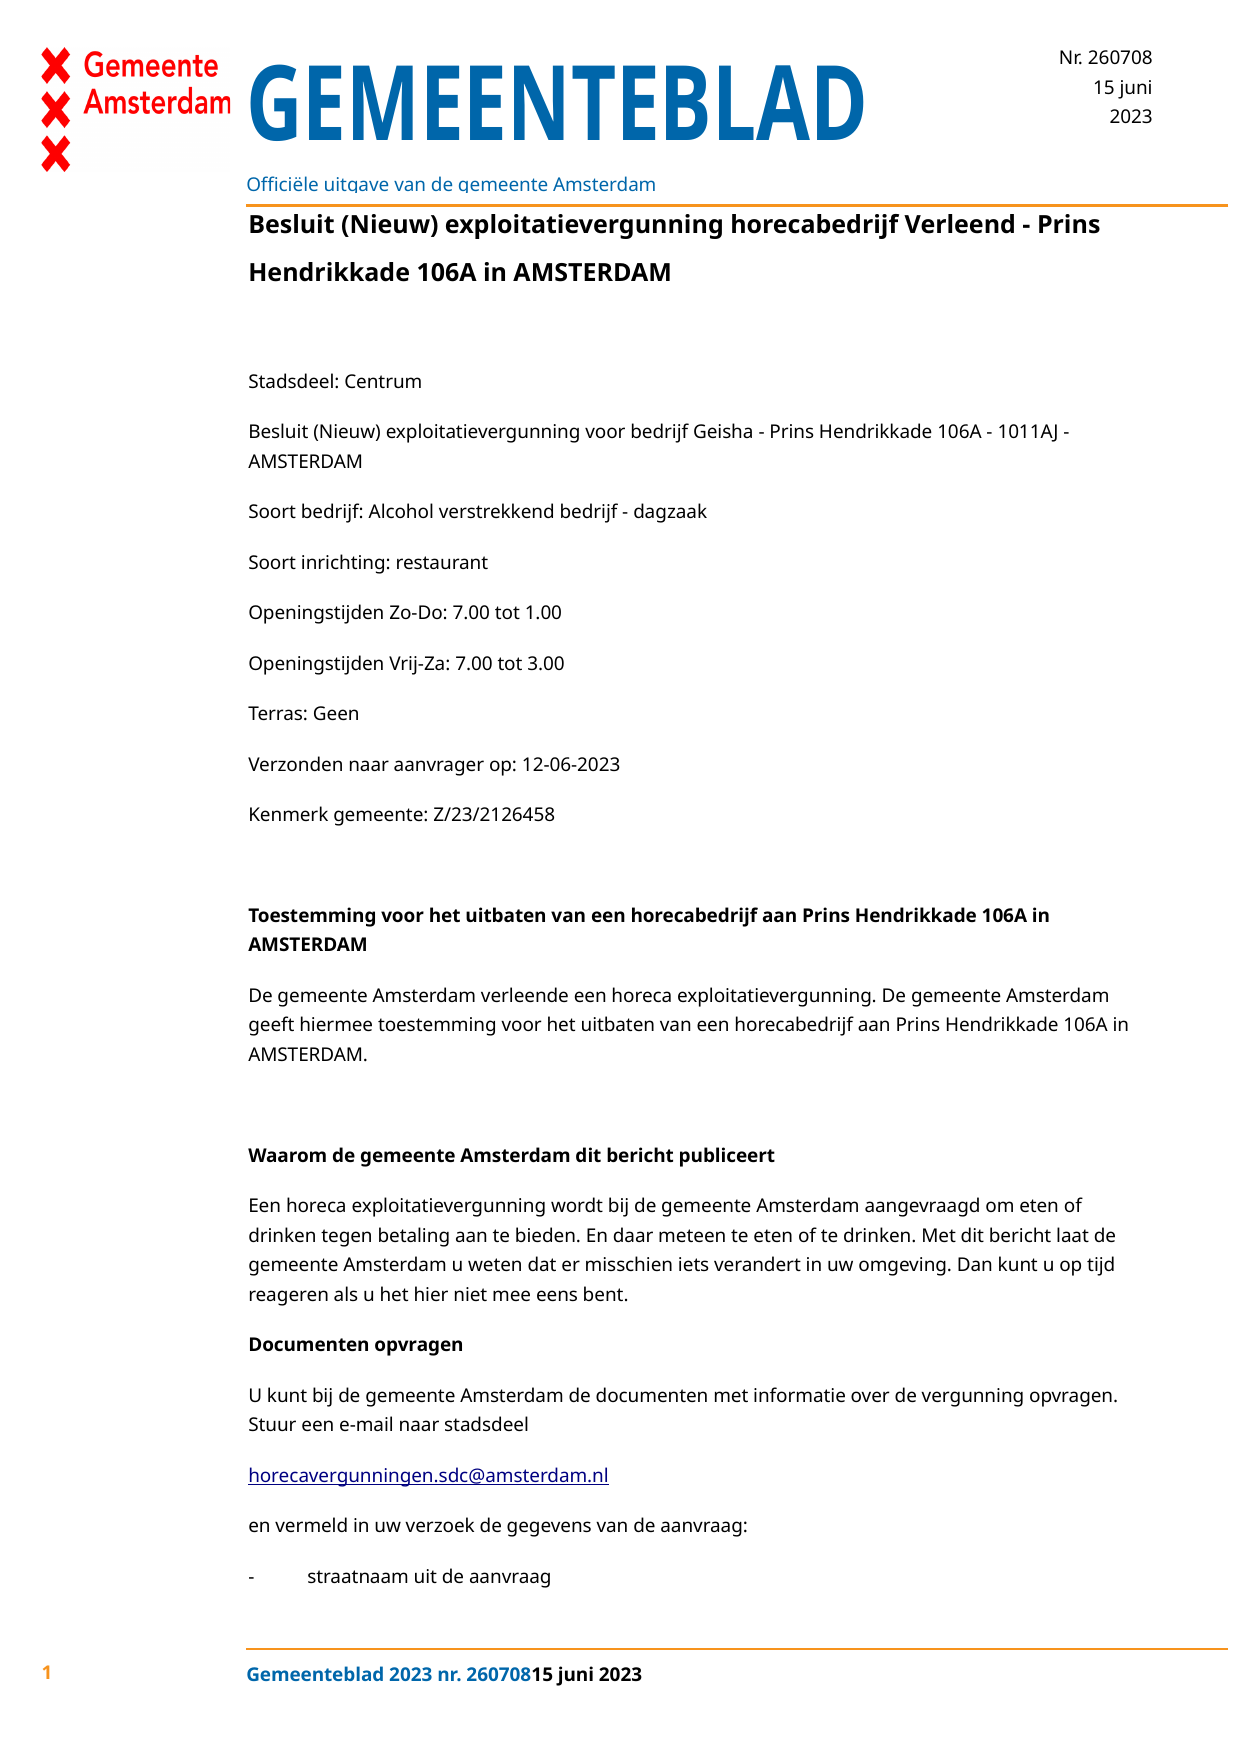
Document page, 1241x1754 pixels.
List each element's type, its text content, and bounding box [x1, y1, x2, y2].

text Openingstijden Vrij-Za: 7.00 tot 3.00 [248, 650, 1152, 676]
text Openingstijden Zo-Do: 7.00 tot 1.00 [248, 599, 1152, 625]
text Toestemming voor het uitbaten van een horecabedrijf aan Prins Hendrikkade 106A in AMSTERDAM [248, 902, 1152, 957]
text en vermeld in uw verzoek de gegevens van de aanvraag: [248, 1512, 1152, 1538]
text Verzonden naar aanvrager op: 12-06-2023 [248, 751, 1152, 777]
text Soort inrichting: restaurant [248, 549, 1152, 575]
list straatnaam uit de aanvraag [248, 1563, 1152, 1589]
text Kenmerk gemeente: Z/23/2126458 [248, 801, 1152, 827]
text Besluit (Nieuw) exploitatievergunning voor bedrijf Geisha - Prins Hendrikkade 106A - 1011AJ - AMSTERDAM [248, 419, 1152, 474]
text Stadsdeel: Centrum [248, 368, 1152, 394]
text Waarom de gemeente Amsterdam dit bericht publiceert [248, 1142, 1152, 1168]
picture [41, 47, 231, 172]
text Besluit (Nieuw) exploitatievergunning horecabedrijf Verleend - Prins Hendrikkade 106A in AMSTERDAM [248, 207, 1152, 288]
text Een horeca exploitatievergunning wordt bij de gemeente Amsterdam aangevraagd om eten of drinken tegen betaling aan te bieden. En daar meteen te eten of te drinken. Met dit bericht laat de gemeente Amsterdam u weten dat er misschien iets verandert in uw omgeving. Dan kunt u op tijd reageren als u het hier niet mee eens bent. [248, 1192, 1152, 1307]
text Documenten opvragen [248, 1332, 1152, 1357]
text De gemeente Amsterdam verleende een horeca exploitatievergunning. De gemeente Amsterdam geeft hiermee toestemming voor het uitbaten van een horecabedrijf aan Prins Hendrikkade 106A in AMSTERDAM. [248, 982, 1152, 1067]
text Soort bedrijf: Alcohol verstrekkend bedrijf - dagzaak [248, 499, 1152, 524]
text Terras: Geen [248, 700, 1152, 726]
text U kunt bij de gemeente Amsterdam de documenten met informatie over de vergunning opvragen. Stuur een e-mail naar stadsdeel [248, 1382, 1152, 1437]
text horecavergunningen.sdc@amsterdam.nl [248, 1462, 1152, 1488]
